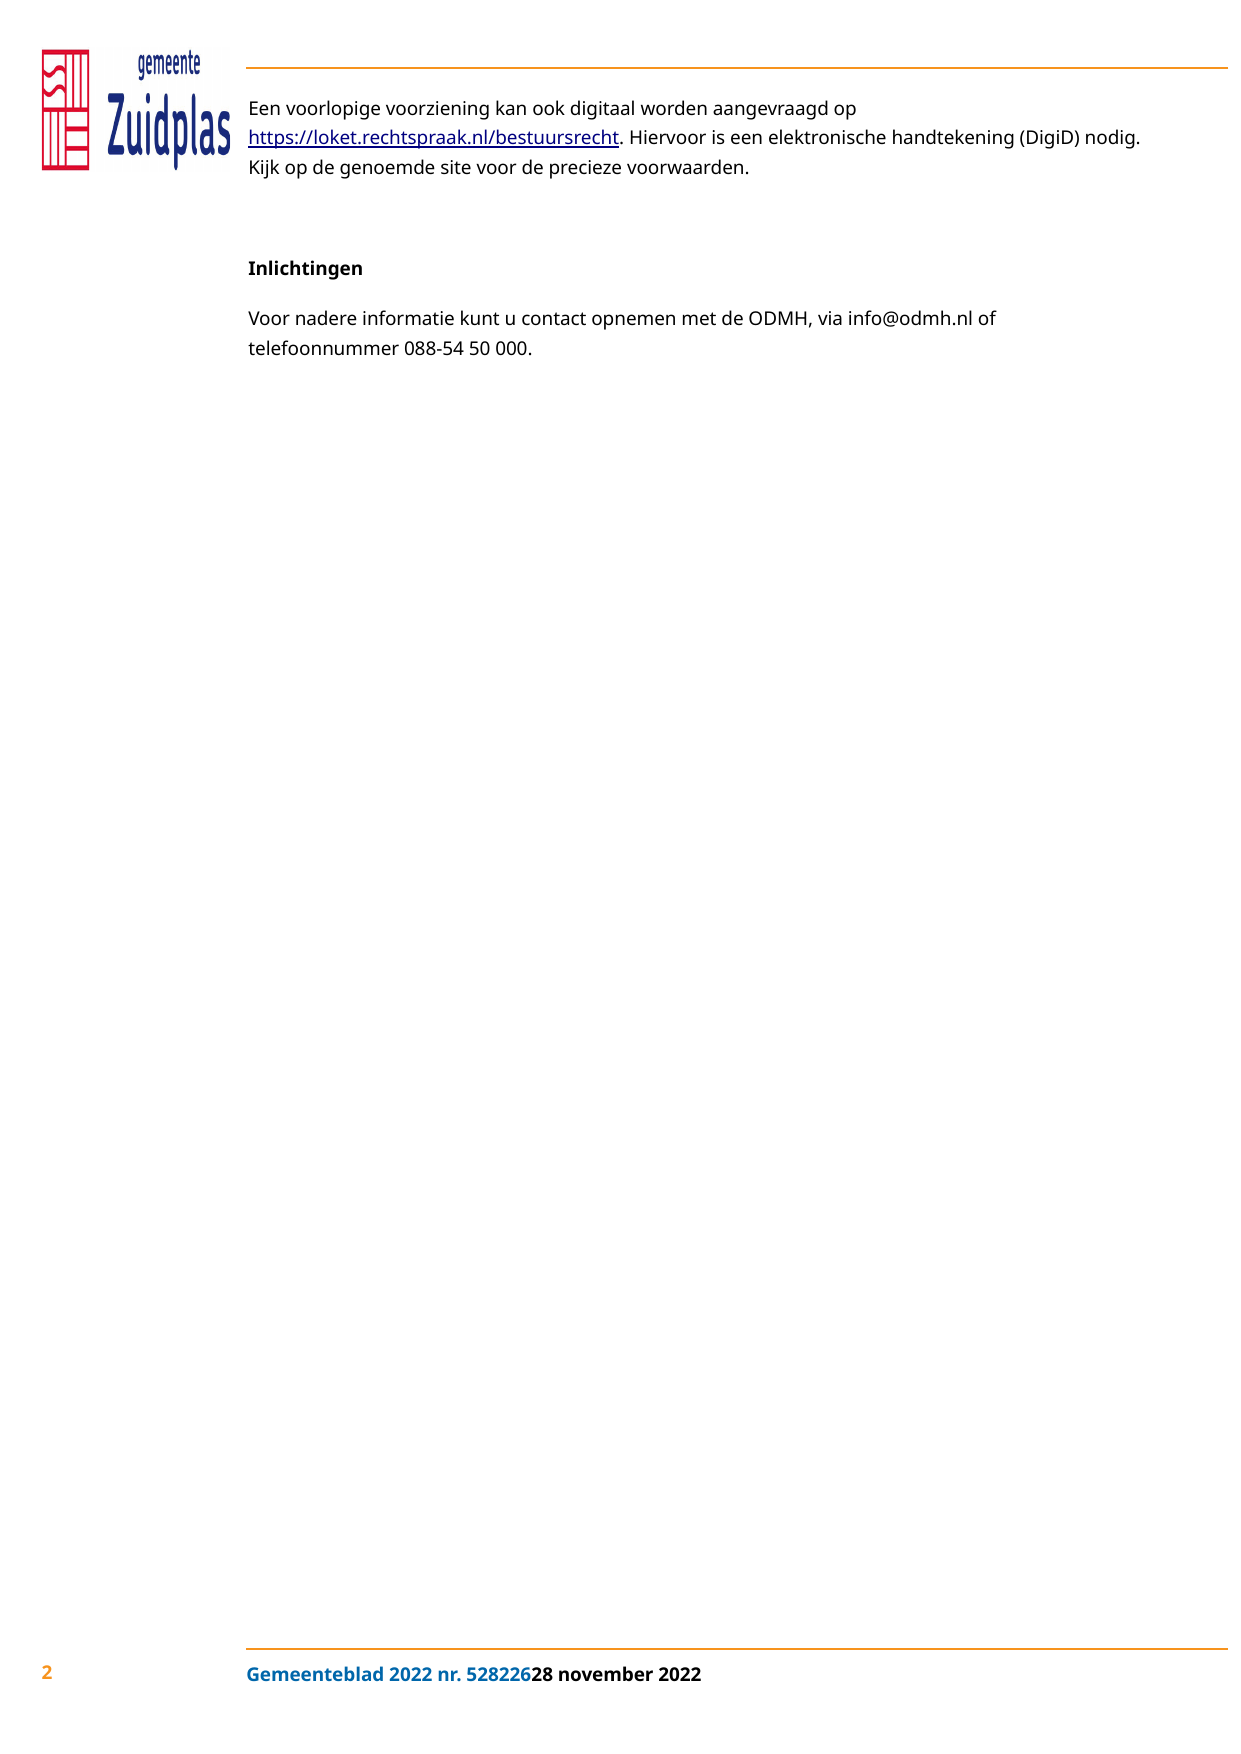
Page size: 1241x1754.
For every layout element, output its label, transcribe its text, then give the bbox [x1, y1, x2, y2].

text Voor nadere informatie kunt u contact opnemen met de ODMH, via info@odmh.nl of telefoonnummer 088-54 50 000. [248, 305, 1152, 361]
text Inlichtingen [248, 255, 1152, 281]
picture [41, 47, 231, 172]
text Een voorlopige voorziening kan ook digitaal worden aangevraagd op https://loket.rechtspraak.nl/bestuursrecht. Hiervoor is een elektronische handtekening (DigiD) nodig. Kijk op de genoemde site voor de precieze voorwaarden. [248, 95, 1152, 180]
